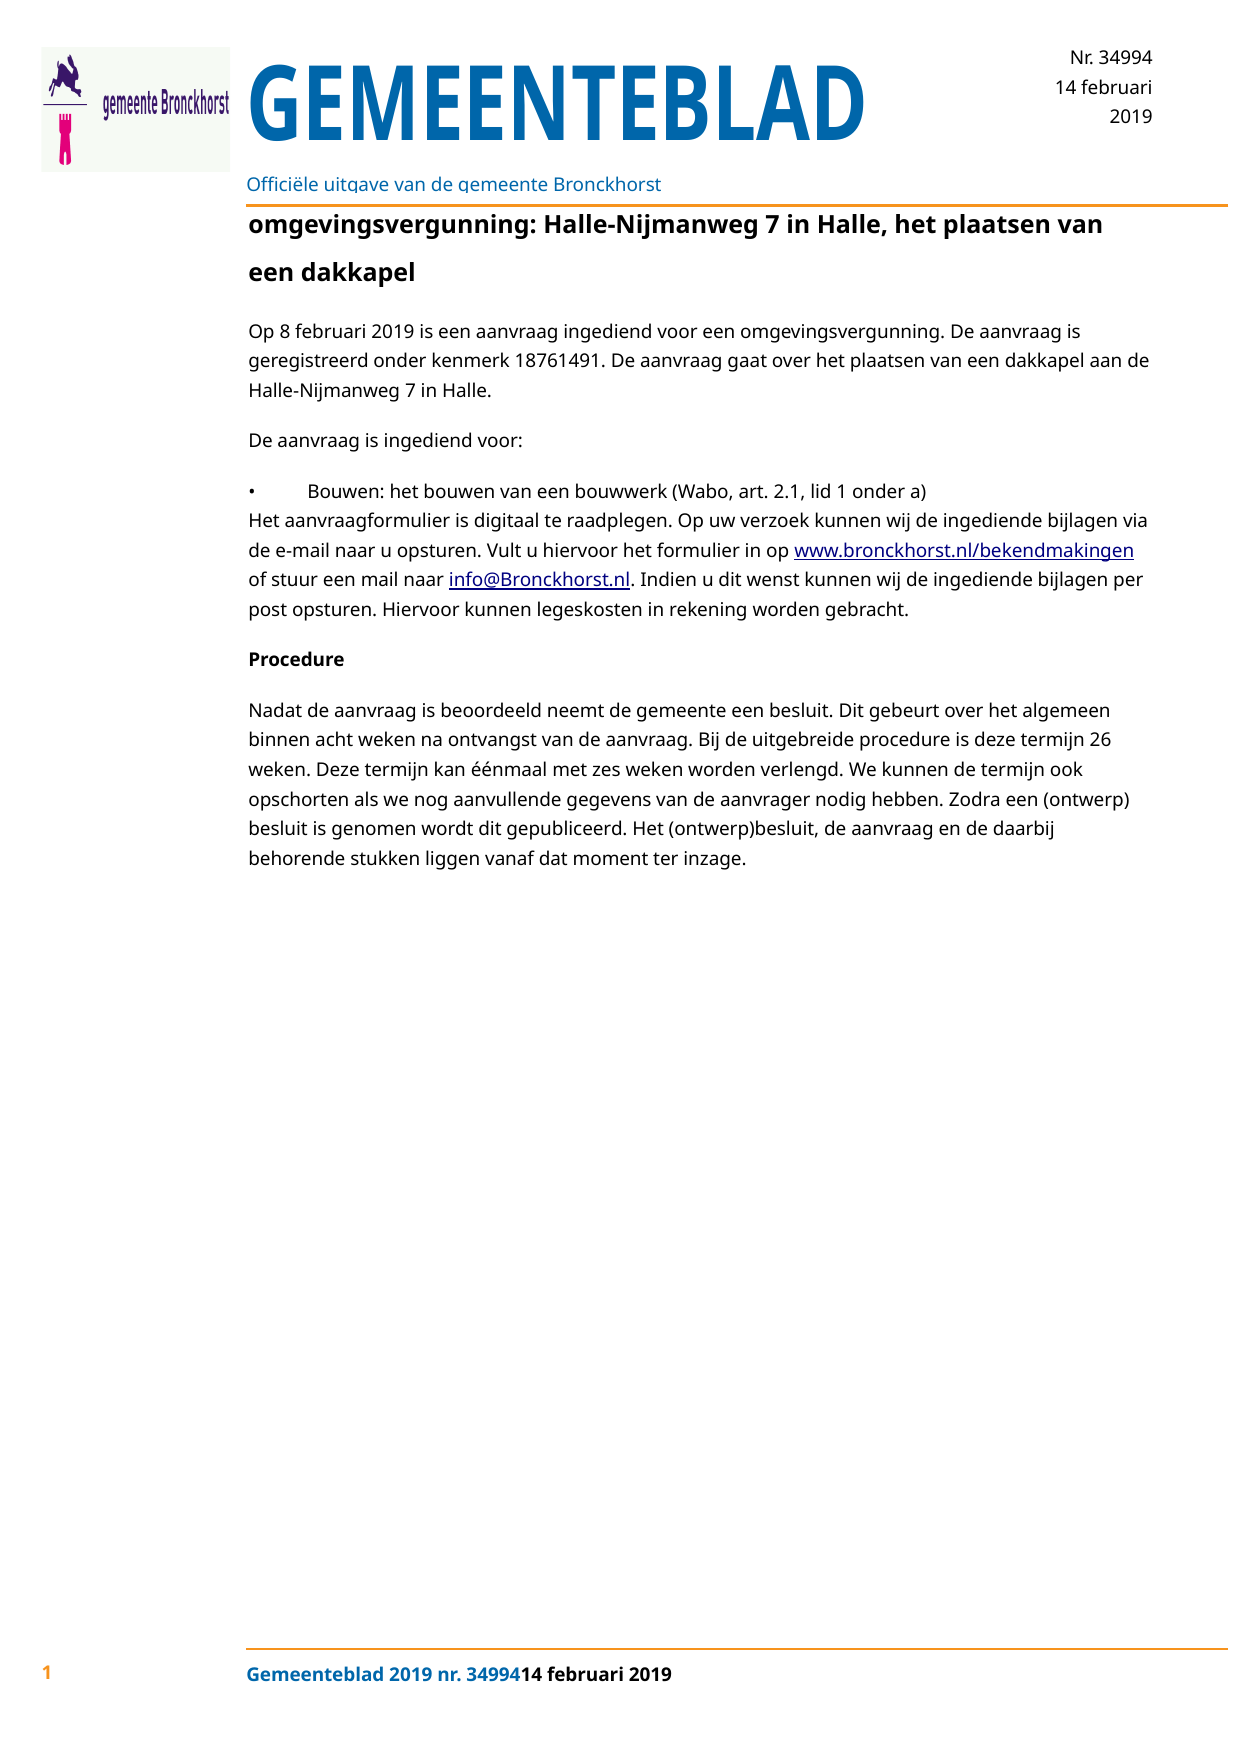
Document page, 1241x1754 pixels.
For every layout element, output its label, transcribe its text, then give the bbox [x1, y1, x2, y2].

text Procedure [248, 647, 1152, 672]
text De aanvraag is ingediend voor: [248, 427, 1152, 453]
text Op 8 februari 2019 is een aanvraag ingediend voor een omgevingsvergunning. De aanvraag is geregistreerd onder kenmerk 18761491. De aanvraag gaat over het plaatsen van een dakkapel aan de Halle-Nijmanweg 7 in Halle. [248, 318, 1152, 403]
picture [41, 47, 231, 172]
list Bouwen: het bouwen van een bouwwerk (Wabo, art. 2.1, lid 1 onder a) [248, 478, 1152, 504]
text Het aanvraagformulier is digitaal te raadplegen. Op uw verzoek kunnen wij de ingediende bijlagen via de e-mail naar u opsturen. Vult u hiervoor het formulier in op www.bronckhorst.nl/bekendmakingen of stuur een mail naar info@Bronckhorst.nl. Indien u dit wenst kunnen wij de ingediende bijlagen per post opsturen. Hiervoor kunnen legeskosten in rekening worden gebracht. [248, 507, 1152, 622]
text omgevingsvergunning: Halle-Nijmanweg 7 in Halle, het plaatsen van een dakkapel [248, 207, 1152, 288]
text Nadat de aanvraag is beoordeeld neemt de gemeente een besluit. Dit gebeurt over het algemeen binnen acht weken na ontvangst van de aanvraag. Bij de uitgebreide procedure is deze termijn 26 weken. Deze termijn kan éénmaal met zes weken worden verlengd. We kunnen de termijn ook opschorten als we nog aanvullende gegevens van de aanvrager nodig hebben. Zodra een (ontwerp) besluit is genomen wordt dit gepubliceerd. Het (ontwerp)besluit, de aanvraag en de daarbij behorende stukken liggen vanaf dat moment ter inzage. [248, 697, 1152, 871]
